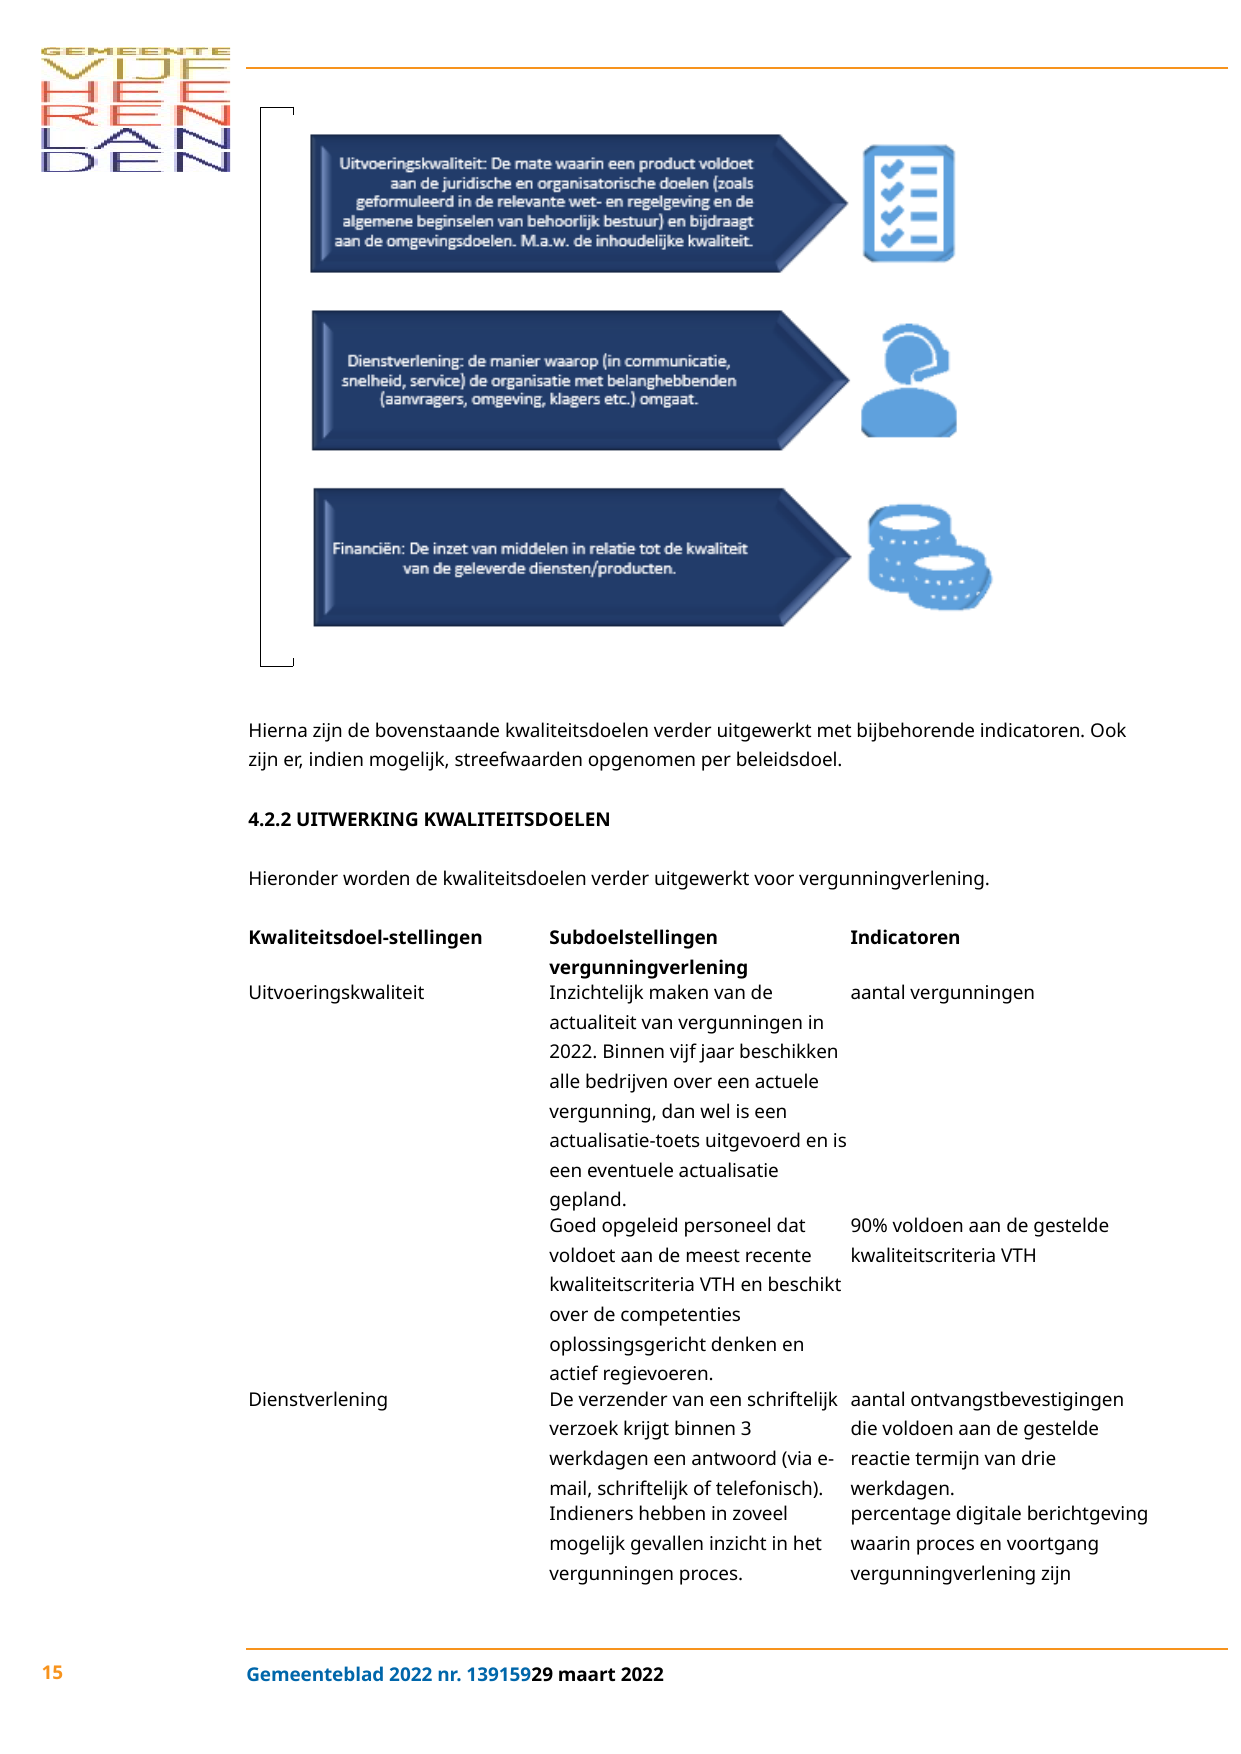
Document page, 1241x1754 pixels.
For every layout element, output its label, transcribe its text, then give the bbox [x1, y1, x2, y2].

text Hierna zijn de bovenstaande kwaliteitsdoelen verder uitgewerkt met bijbehorende indicatoren. Ook zijn er, indien mogelijk, streefwaarden opgenomen per beleidsdoel. [248, 717, 1152, 772]
picture [41, 47, 231, 172]
table_cell Indieners hebben in zoveel mogelijk gevallen inzicht in het vergunningen proces. [549, 1501, 850, 1585]
table_header Kwaliteitsdoel-stellingen [248, 924, 549, 979]
table_cell De verzender van een schriftelijk verzoek krijgt binnen 3 werkdagen een antwoord (via e-mail, schriftelijk of telefonisch). [549, 1386, 850, 1501]
table_cell Goed opgeleid personeel dat voldoet aan de meest recente kwaliteitscriteria VTH en beschikt over de competenties oplossingsgericht denken en actief regievoeren. [549, 1213, 850, 1386]
table_cell Dienstverlening [248, 1386, 549, 1585]
table_cell aantal vergunningen [850, 980, 1152, 1212]
picture [268, 115, 1008, 658]
table_cell aantal ontvangstbevestigingen die voldoen aan de gestelde reactie termijn van drie werkdagen. [850, 1386, 1152, 1501]
table_cell Uitvoeringskwaliteit [248, 980, 549, 1386]
table_cell percentage digitale berichtgeving waarin proces en voortgang vergunningverlening zijn [850, 1501, 1152, 1585]
table_cell 90% voldoen aan de gestelde kwaliteitscriteria VTH [850, 1213, 1152, 1386]
table_header Indicatoren [850, 924, 1152, 979]
text 4.2.2 UITWERKING KWALITEITSDOELEN [248, 806, 1152, 832]
table_cell Inzichtelijk maken van de actualiteit van vergunningen in 2022. Binnen vijf jaar beschikken alle bedrijven over een actuele vergunning, dan wel is een actualisatie-toets uitgevoerd en is een eventuele actualisatie gepland. [549, 980, 850, 1212]
table_header Subdoelstellingen vergunningverlening [549, 924, 850, 979]
text Hieronder worden de kwaliteitsdoelen verder uitgewerkt voor vergunningverlening. [248, 865, 1152, 891]
